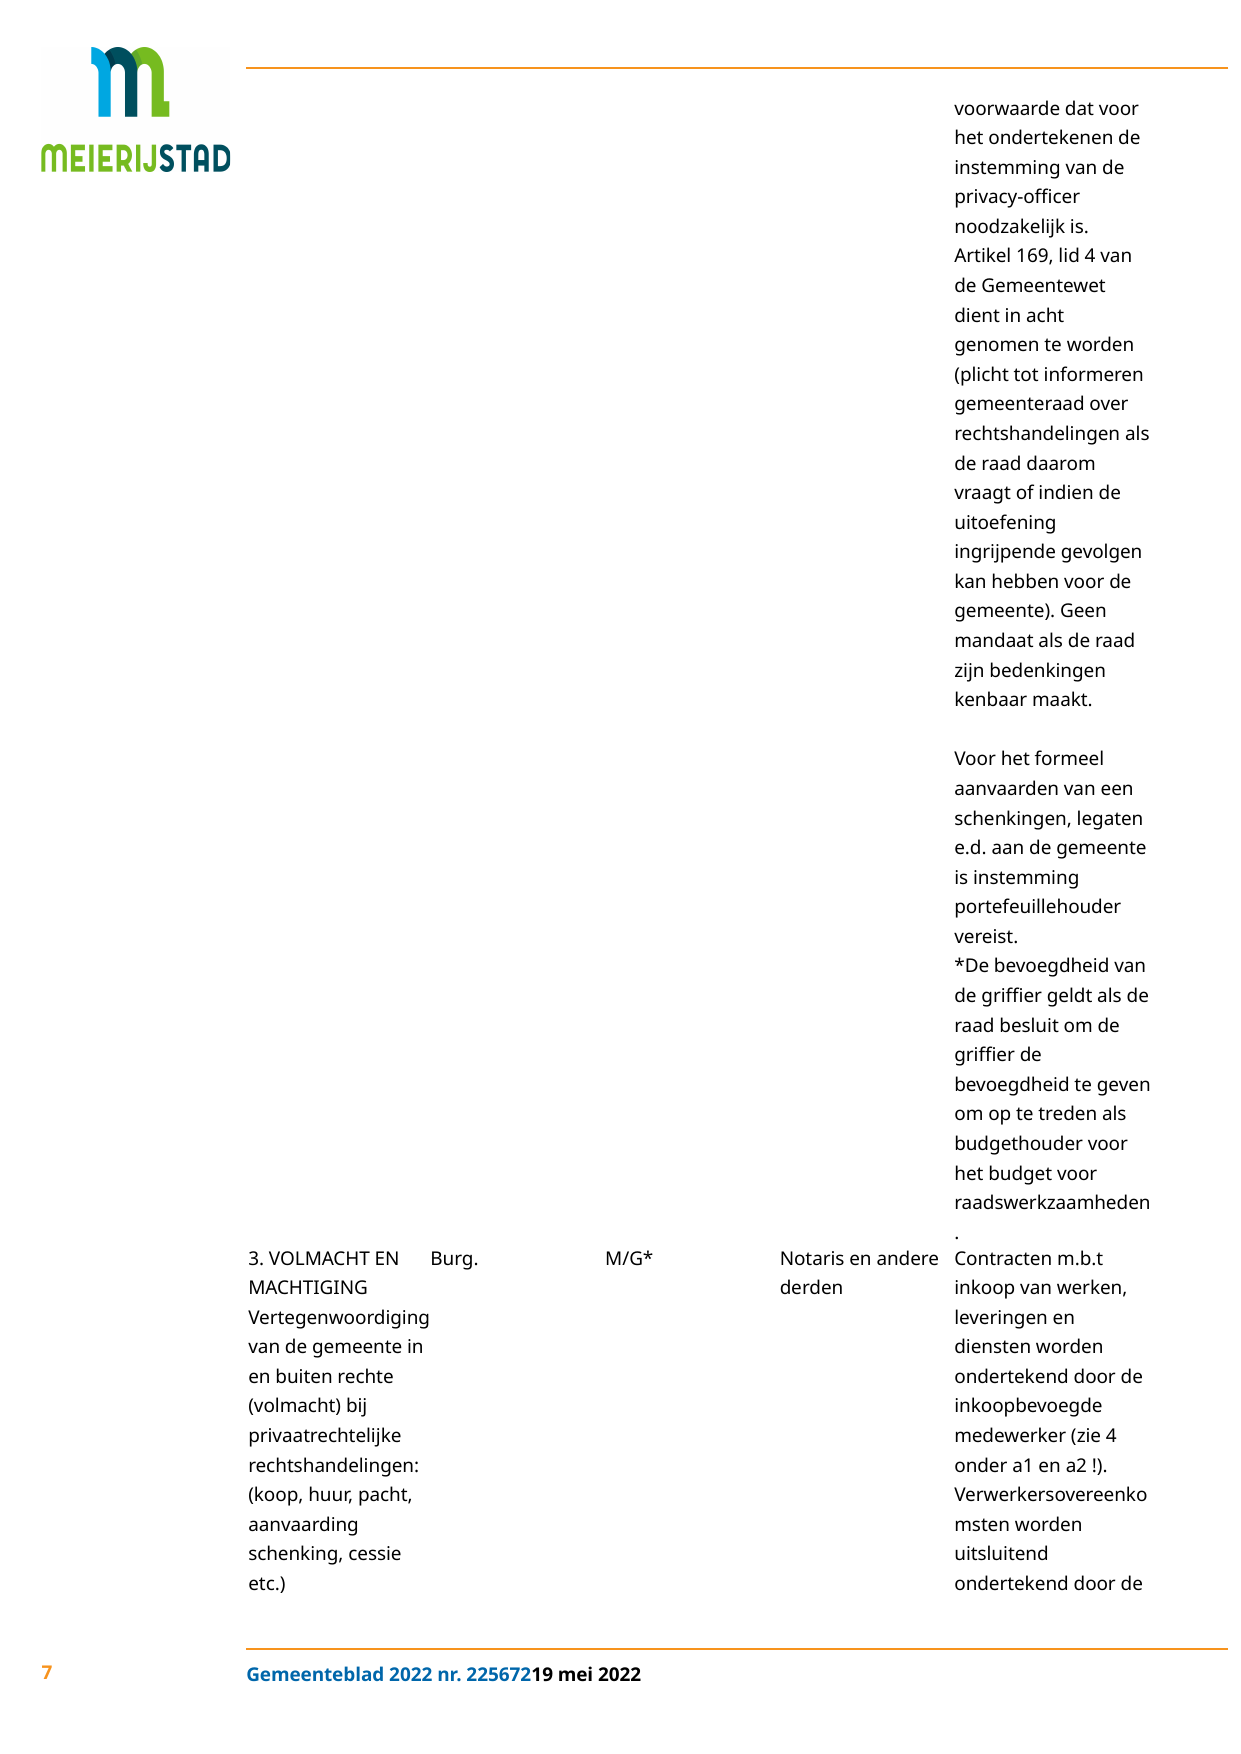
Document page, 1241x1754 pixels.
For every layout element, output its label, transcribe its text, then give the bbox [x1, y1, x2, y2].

table_cell Notaris en andere derden [780, 1245, 954, 1596]
table_cell [430, 95, 605, 1245]
table_cell M/G* [605, 1245, 779, 1596]
table_cell Contracten m.b.t inkoop van werken, leveringen en diensten worden ondertekend door de inkoopbevoegde medewerker (zie 4 onder a1 en a2 !). Verwerkersovereenkomsten worden uitsluitend ondertekend door de [954, 1245, 1152, 1596]
table_cell [605, 95, 779, 1245]
table_cell voorwaarde dat voor het ondertekenen de instemming van de privacy-officer noodzakelijk is. Artikel 169, lid 4 van de Gemeentewet dient in acht genomen te worden (plicht tot informeren gemeenteraad over rechtshandelingen als de raad daarom vraagt of indien de uitoefening ingrijpende gevolgen kan hebben voor de gemeente). Geen mandaat als de raad zijn bedenkingen kenbaar maakt. Voor het formeel aanvaarden van een schenkingen, legaten e.d. aan de gemeente is instemming portefeuillehouder vereist. *De bevoegdheid van de griffier geldt als de raad besluit om de griffier de bevoegdheid te geven om op te treden als budgethouder voor het budget voor raadswerkzaamheden. [954, 95, 1152, 1245]
table_cell 3. VOLMACHT EN MACHTIGING Vertegenwoordiging van de gemeente in en buiten rechte (volmacht) bij privaatrechtelijke rechtshandelingen: (koop, huur, pacht, aanvaarding schenking, cessie etc.) [248, 1245, 430, 1596]
table_cell [248, 95, 430, 1245]
table_cell Burg. [430, 1245, 605, 1596]
table_cell [780, 95, 954, 1245]
picture [41, 47, 231, 172]
